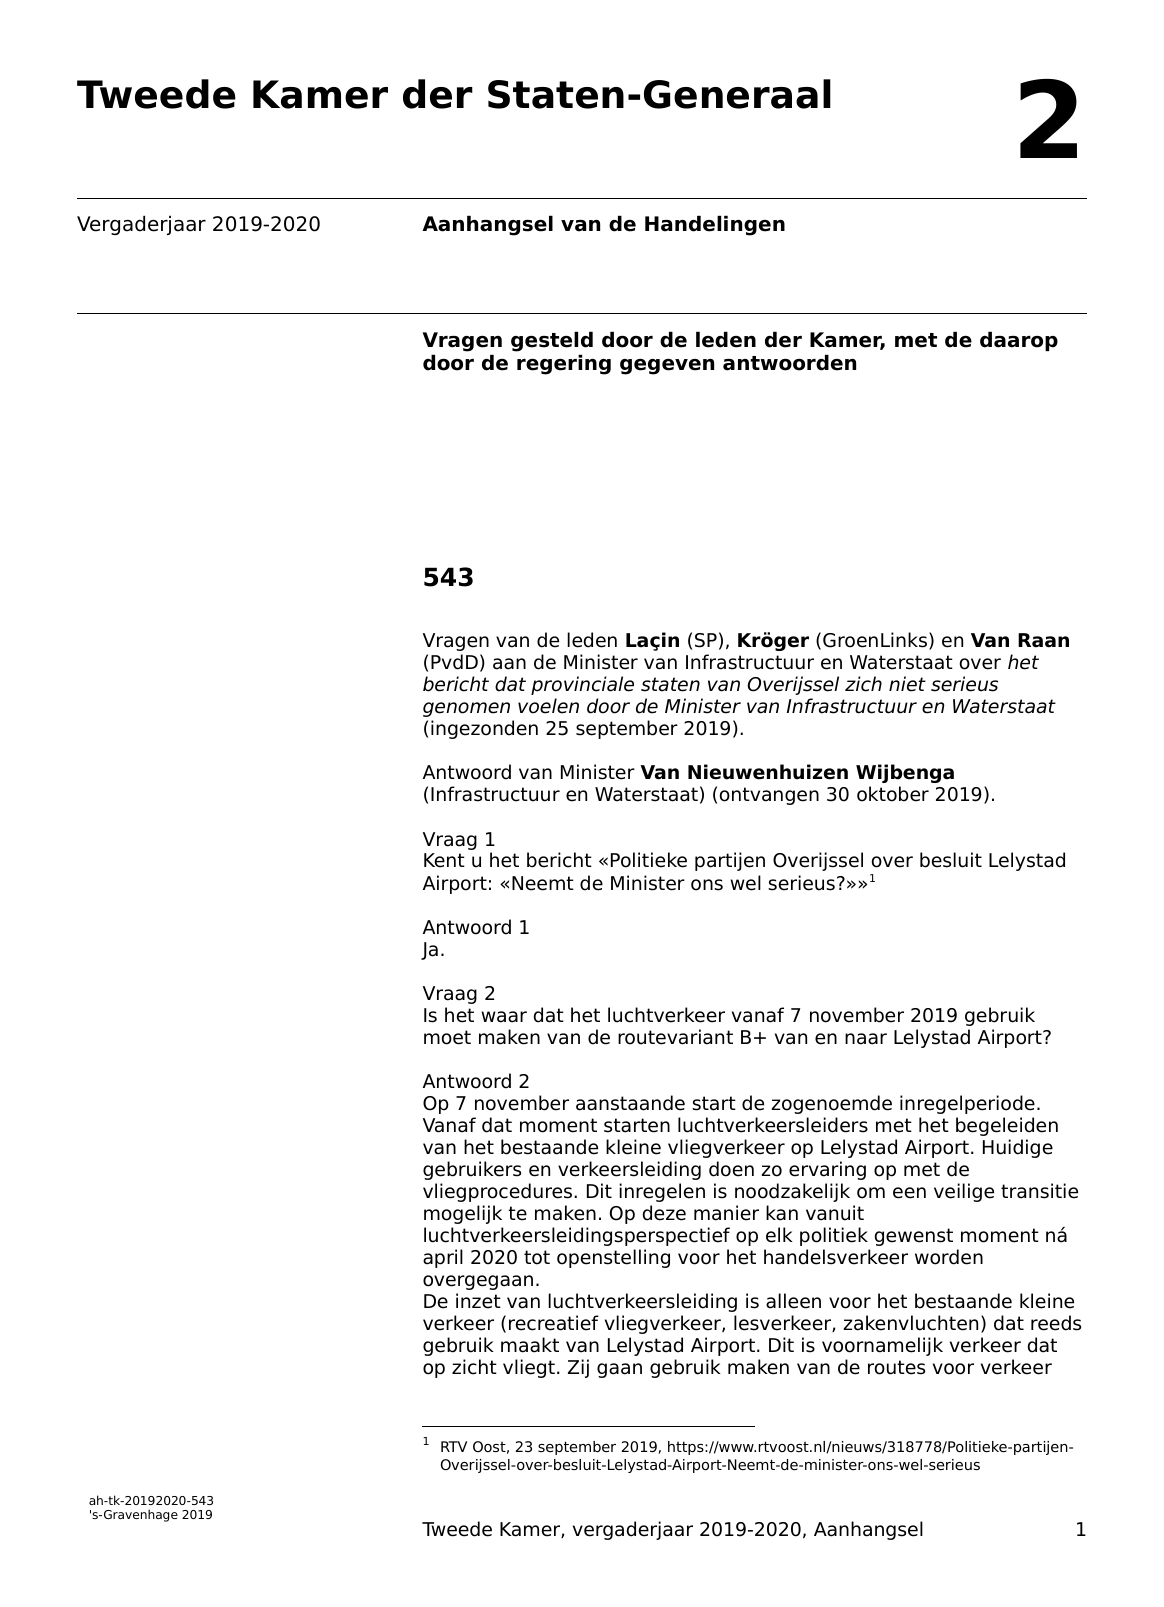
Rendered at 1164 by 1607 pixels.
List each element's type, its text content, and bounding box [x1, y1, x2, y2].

text Antwoord van Minister Van Nieuwenhuizen Wijbenga (Infrastructuur en Waterstaat) (ontvangen 30 oktober 2019). [422, 762, 1087, 806]
text Antwoord 2 [422, 1071, 1087, 1093]
table_cell [77, 314, 422, 375]
text De inzet van luchtverkeersleiding is alleen voor het bestaande kleine verkeer (recreatief vliegverkeer, lesverkeer, zakenvluchten) dat reeds gebruik maakt van Lelystad Airport. Dit is voornamelijk verkeer dat op zicht vliegt. Zij gaan gebruik maken van de routes voor verkeer [422, 1291, 1087, 1378]
table_header Tweede Kamer der Staten-Generaal [77, 59, 886, 198]
text Op 7 november aanstaande start de zogenoemde inregelperiode. Vanaf dat moment starten luchtverkeersleiders met het begeleiden van het bestaande kleine vliegverkeer op Lelystad Airport. Huidige gebruikers en verkeersleiding doen zo ervaring op met de vliegprocedures. Dit inregelen is noodzakelijk om een veilige transitie mogelijk te maken. Op deze manier kan vanuit luchtverkeersleidingsperspectief op elk politiek gewenst moment ná april 2020 tot openstelling voor het handelsverkeer worden overgegaan. [422, 1093, 1087, 1291]
text 's-Gravenhage 2019 [88, 1508, 323, 1522]
text Vraag 2 [422, 983, 1087, 1005]
table_cell Aanhangsel van de Handelingen [422, 199, 1087, 313]
text ah-tk-20192020-543 [88, 1494, 323, 1508]
table_header 2 [886, 59, 1087, 198]
text Ja. [422, 938, 1087, 961]
table_cell Vergaderjaar 2019-2020 [77, 199, 422, 313]
text 543 [422, 563, 1087, 592]
text RTV Oost, 23 september 2019, https://www.rtvoost.nl/nieuws/318778/Politieke-partijen-Overijssel-over-besluit-Lelystad-Airport-Neemt-de-minister-ons-wel-serieus [422, 1435, 1087, 1474]
text Kent u het bericht «Politieke partijen Overijssel over besluit Lelystad Airport: «Neemt de Minister ons wel serieus?»» [422, 850, 1087, 894]
text Vraag 1 [422, 828, 1087, 850]
text Is het waar dat het luchtverkeer vanaf 7 november 2019 gebruik moet maken van de routevariant B+ van en naar Lelystad Airport? [422, 1005, 1087, 1049]
text Antwoord 1 [422, 917, 1087, 938]
table_cell Vragen gesteld door de leden der Kamer, met de daarop door de regering gegeven antwoorden [422, 314, 1087, 375]
text Vragen van de leden Laçin (SP), Kröger (GroenLinks) en Van Raan (PvdD) aan de Minister van Infrastructuur en Waterstaat over het bericht dat provinciale staten van Overijssel zich niet serieus genomen voelen door de Minister van Infrastructuur en Waterstaat (ingezonden 25 september 2019). [422, 630, 1087, 740]
